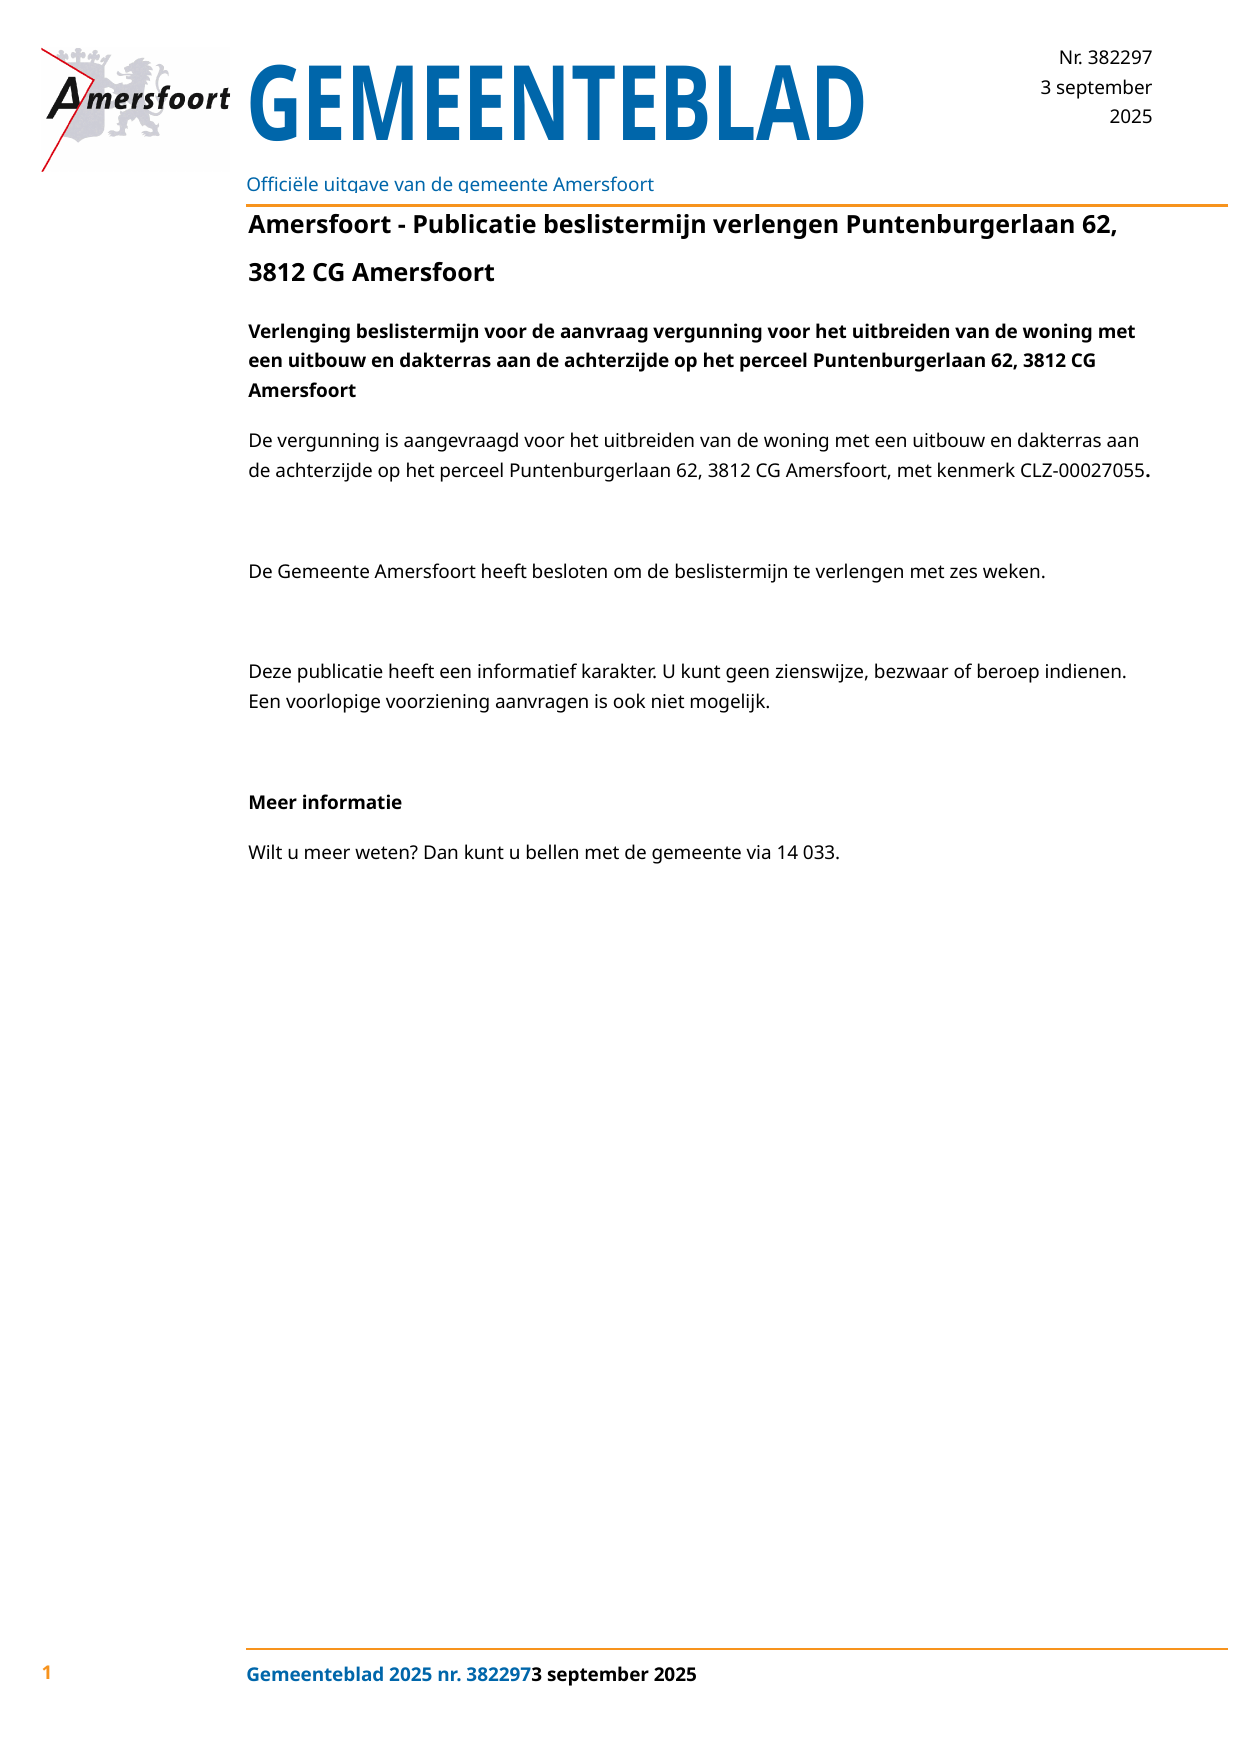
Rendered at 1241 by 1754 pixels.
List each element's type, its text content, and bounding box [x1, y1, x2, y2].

text Deze publicatie heeft een informatief karakter. U kunt geen zienswijze, bezwaar of beroep indienen. Een voorlopige voorziening aanvragen is ook niet mogelijk. [248, 659, 1152, 714]
text Meer informatie [248, 789, 1152, 815]
text Wilt u meer weten? Dan kunt u bellen met de gemeente via 14 033. [248, 839, 1152, 865]
text De vergunning is aangevraagd voor het uitbreiden van de woning met een uitbouw en dakterras aan de achterzijde op het perceel Puntenburgerlaan 62, 3812 CG Amersfoort, met kenmerk CLZ-00027055. [248, 427, 1152, 483]
text Amersfoort - Publicatie beslistermijn verlengen Puntenburgerlaan 62, 3812 CG Amersfoort [248, 207, 1152, 288]
text De Gemeente Amersfoort heeft besloten om de beslistermijn te verlengen met zes weken. [248, 558, 1152, 584]
picture [41, 47, 231, 172]
text Verlenging beslistermijn voor de aanvraag vergunning voor het uitbreiden van de woning met een uitbouw en dakterras aan de achterzijde op het perceel Puntenburgerlaan 62, 3812 CG Amersfoort [248, 318, 1152, 403]
